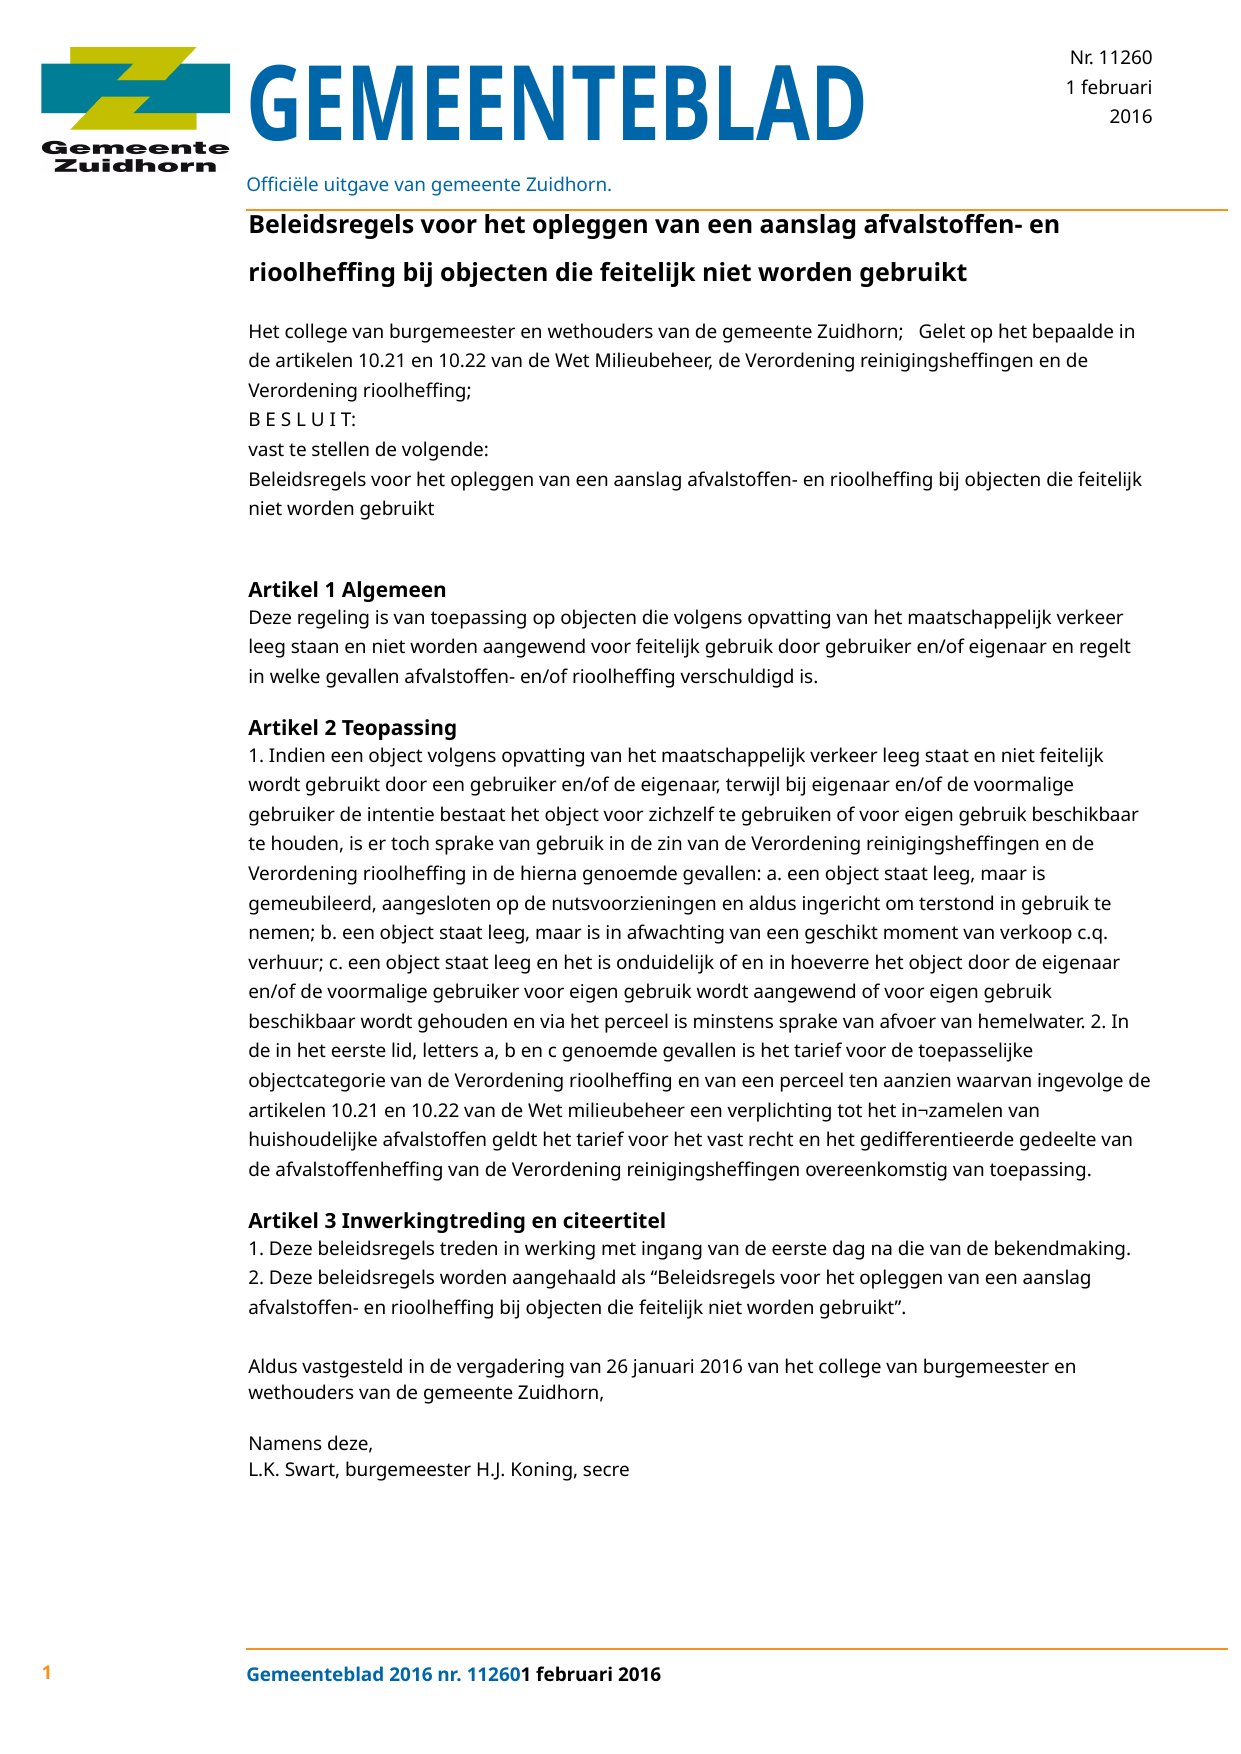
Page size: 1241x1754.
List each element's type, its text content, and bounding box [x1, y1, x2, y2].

text Namens deze, [248, 1430, 1152, 1456]
text Beleidsregels voor het opleggen van een aanslag afvalstoffen- en rioolheffing bij objecten die feitelijk niet worden gebruikt [248, 211, 1152, 288]
text Artikel 2 Teopassing [248, 713, 1152, 742]
text L.K. Swart, burgemeester H.J. Koning, secre [248, 1456, 1152, 1482]
text Het college van burgemeester en wethouders van de gemeente Zuidhorn; Gelet op het bepaalde in de artikelen 10.21 en 10.22 van de Wet Milieubeheer, de Verordening reinigingsheffingen en de Verordening rioolheffing; [248, 318, 1152, 403]
text B E S L U I T: [248, 407, 1152, 432]
text Artikel 1 Algemeen [248, 575, 1152, 604]
picture [41, 47, 231, 172]
text 1. Indien een object volgens opvatting van het maatschappelijk verkeer leeg staat en niet feitelijk wordt gebruikt door een gebruiker en/of de eigenaar, terwijl bij eigenaar en/of de voormalige gebruiker de intentie bestaat het object voor zichzelf te gebruiken of voor eigen gebruik beschikbaar te houden, is er toch sprake van gebruik in de zin van de Verordening reinigingsheffingen en de Verordening rioolheffing in de hierna genoemde gevallen: a. een object staat leeg, maar is gemeubileerd, aangesloten op de nutsvoorzieningen en aldus ingericht om terstond in gebruik te nemen; b. een object staat leeg, maar is in afwachting van een geschikt moment van verkoop c.q. verhuur; c. een object staat leeg en het is onduidelijk of en in hoeverre het object door de eigenaar en/of de voormalige gebruiker voor eigen gebruik wordt aangewend of voor eigen gebruik beschikbaar wordt gehouden en via het perceel is minstens sprake van afvoer van hemelwater. 2. In de in het eerste lid, letters a, b en c genoemde gevallen is het tarief voor de toepasselijke objectcategorie van de Verordening rioolheffing en van een perceel ten aanzien waarvan ingevolge de artikelen 10.21 en 10.22 van de Wet milieubeheer een verplichting tot het in¬zamelen van huishoudelijke afvalstoffen geldt het tarief voor het vast recht en het gedifferentieerde gedeelte van de afvalstoffenheffing van de Verordening reinigingsheffingen overeenkomstig van toepassing. [248, 742, 1152, 1182]
text Artikel 3 Inwerkingtreding en citeertitel [248, 1206, 1152, 1235]
text Deze regeling is van toepassing op objecten die volgens opvatting van het maatschappelijk verkeer leeg staan en niet worden aangewend voor feitelijk gebruik door gebruiker en/of eigenaar en regelt in welke gevallen afvalstoffen- en/of rioolheffing verschuldigd is. [248, 604, 1152, 689]
text Beleidsregels voor het opleggen van een aanslag afvalstoffen- en rioolheffing bij objecten die feitelijk niet worden gebruikt [248, 466, 1152, 521]
text 1. Deze beleidsregels treden in werking met ingang van de eerste dag na die van de bekendmaking. 2. Deze beleidsregels worden aangehaald als “Beleidsregels voor het opleggen van een aanslag afvalstoffen- en rioolheffing bij objecten die feitelijk niet worden gebruikt”. [248, 1235, 1152, 1320]
text vast te stellen de volgende: [248, 436, 1152, 462]
text Aldus vastgesteld in de vergadering van 26 januari 2016 van het college van burgemeester en wethouders van de gemeente Zuidhorn, [248, 1353, 1152, 1405]
